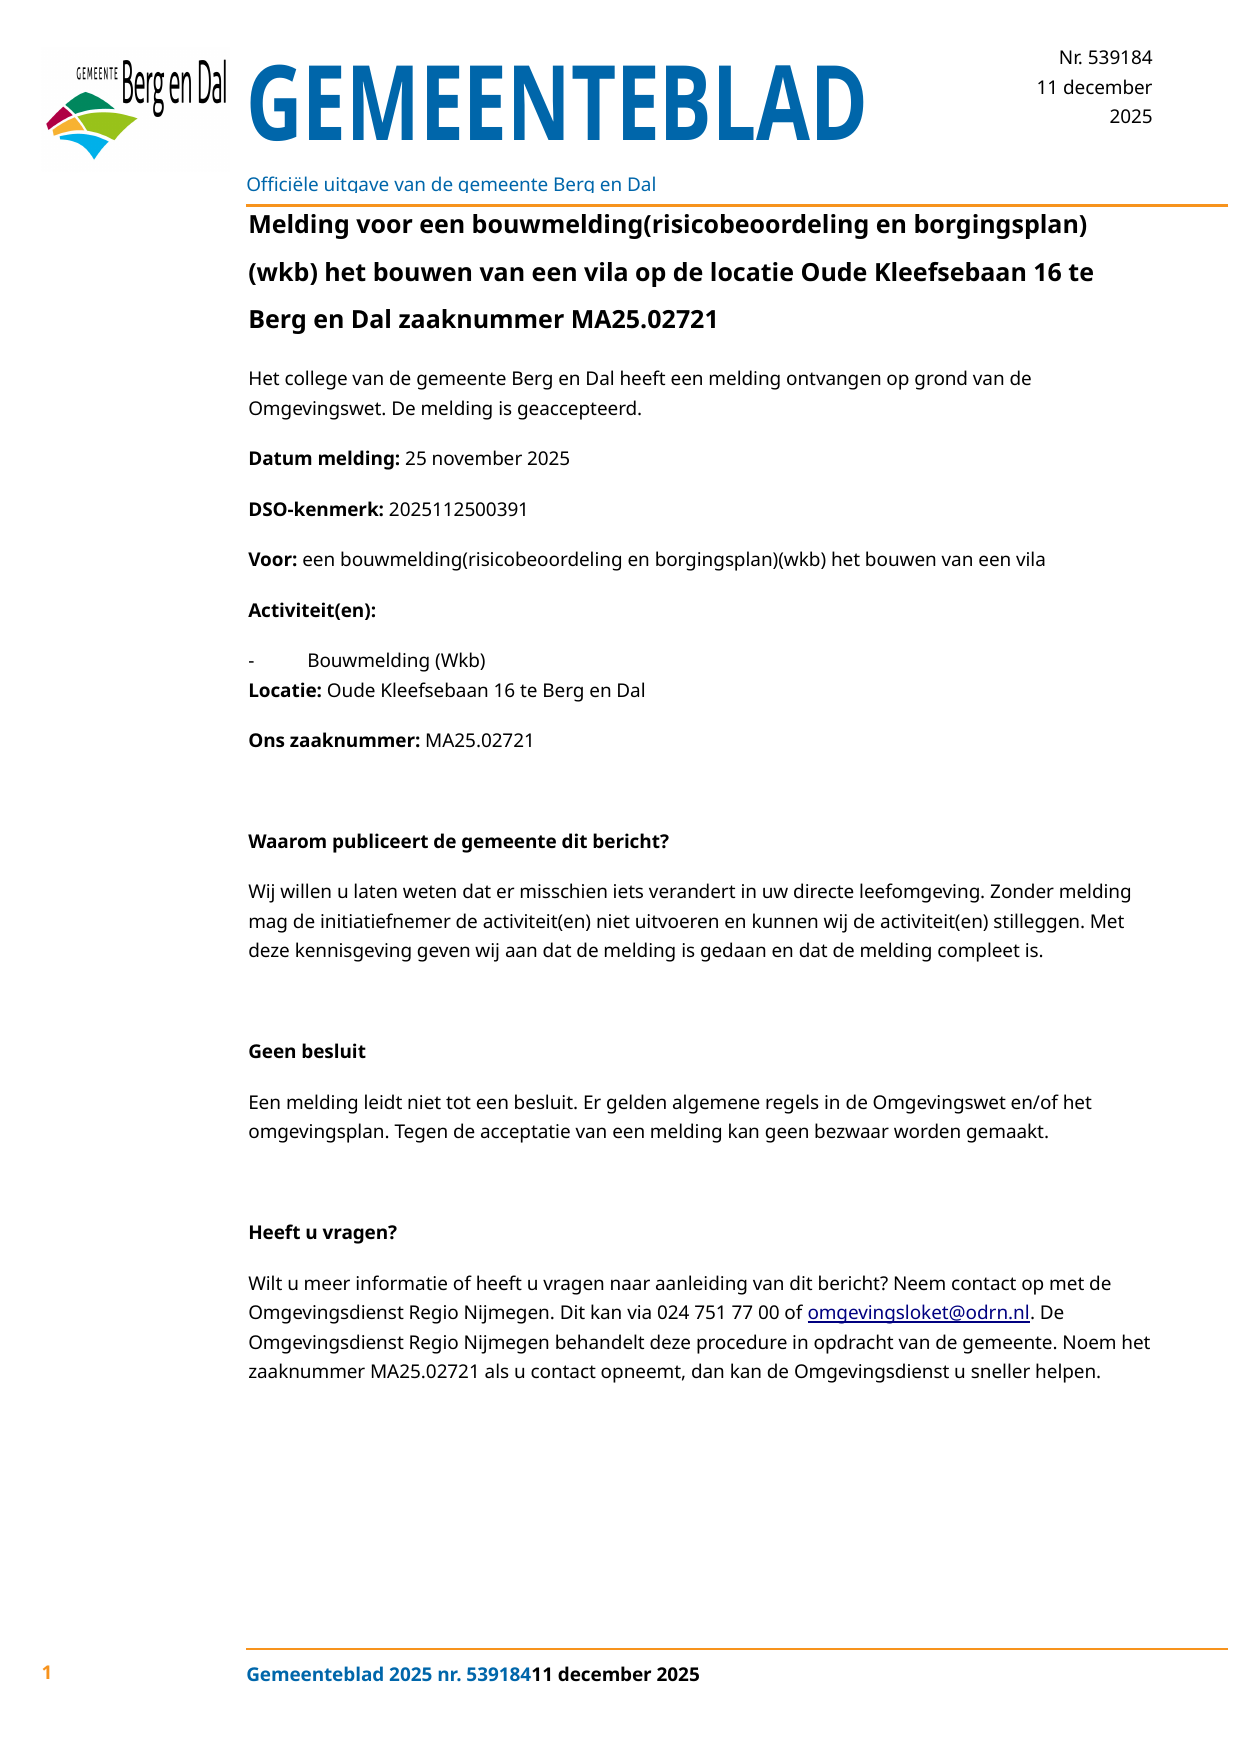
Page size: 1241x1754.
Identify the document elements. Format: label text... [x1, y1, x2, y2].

text Wij willen u laten weten dat er misschien iets verandert in uw directe leefomgeving. Zonder melding mag de initiatiefnemer de activiteit(en) niet uitvoeren en kunnen wij de activiteit(en) stilleggen. Met deze kennisgeving geven wij aan dat de melding is gedaan en dat de melding compleet is. [248, 878, 1152, 963]
list Bouwmelding (Wkb) [248, 647, 1152, 673]
text Wilt u meer informatie of heeft u vragen naar aanleiding van dit bericht? Neem contact op met de Omgevingsdienst Regio Nijmegen. Dit kan via 024 751 77 00 of omgevingsloket@odrn.nl. De Omgevingsdienst Regio Nijmegen behandelt deze procedure in opdracht van de gemeente. Noem het zaaknummer MA25.02721 als u contact opneemt, dan kan de Omgevingsdienst u sneller helpen. [248, 1270, 1152, 1384]
text Geen besluit [248, 1038, 1152, 1064]
text Een melding leidt niet tot een besluit. Er gelden algemene regels in de Omgevingswet en/of het omgevingsplan. Tegen de acceptatie van een melding kan geen bezwaar worden gemaakt. [248, 1089, 1152, 1144]
text Het college van de gemeente Berg en Dal heeft een melding ontvangen op grond van de Omgevingswet. De melding is geaccepteerd. [248, 366, 1152, 421]
picture [41, 47, 231, 172]
text Locatie: Oude Kleefsebaan 16 te Berg en Dal [248, 677, 1152, 702]
text Activiteit(en): [248, 597, 1152, 622]
text Melding voor een bouwmelding(risicobeoordeling en borgingsplan)(wkb) het bouwen van een vila op de locatie Oude Kleefsebaan 16 te Berg en Dal zaaknummer MA25.02721 [248, 207, 1152, 336]
text Voor: een bouwmelding(risicobeoordeling en borgingsplan)(wkb) het bouwen van een vila [248, 546, 1152, 572]
text Ons zaaknummer: MA25.02721 [248, 727, 1152, 753]
text Waarom publiceert de gemeente dit bericht? [248, 828, 1152, 854]
text Datum melding: 25 november 2025 [248, 446, 1152, 471]
text DSO-kenmerk: 2025112500391 [248, 496, 1152, 522]
text Heeft u vragen? [248, 1219, 1152, 1245]
